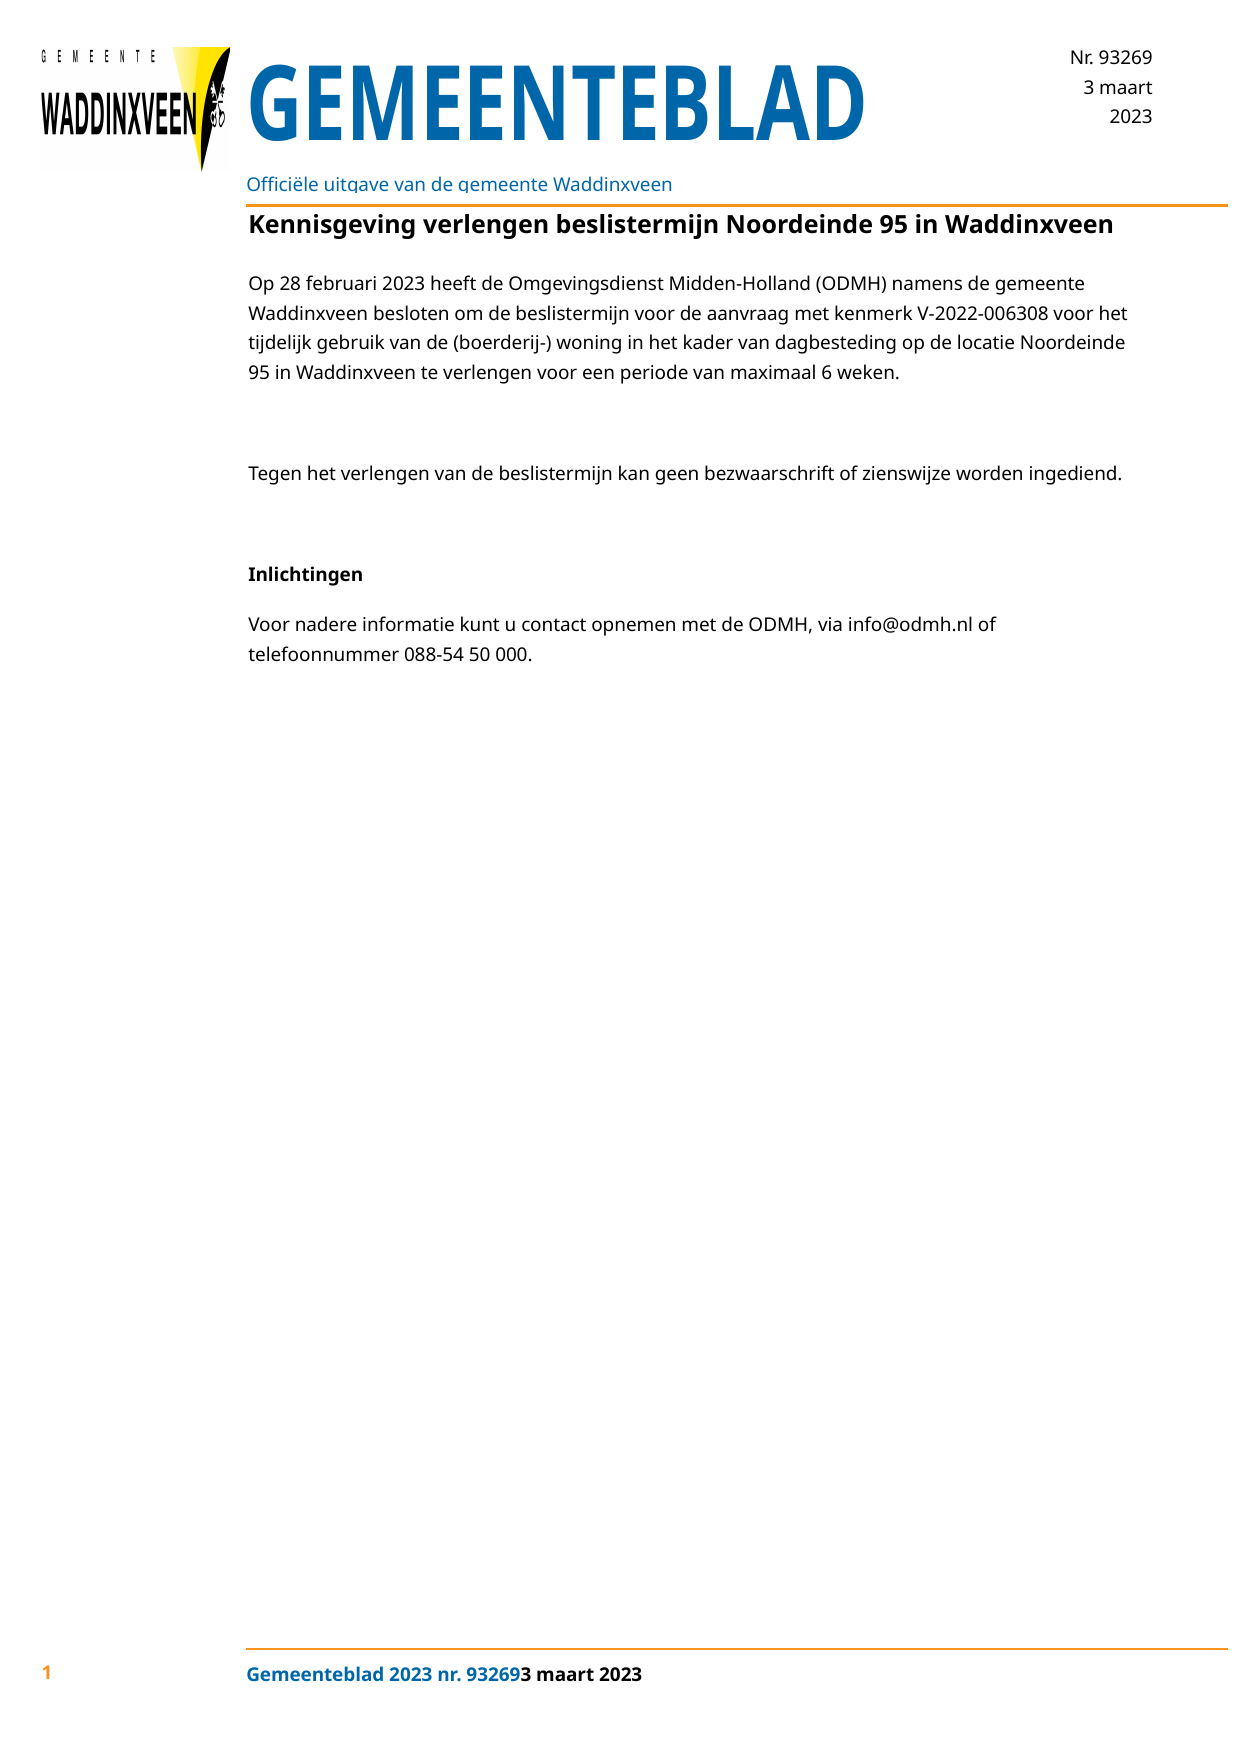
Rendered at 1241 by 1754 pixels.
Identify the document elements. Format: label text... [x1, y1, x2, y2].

text Op 28 februari 2023 heeft de Omgevingsdienst Midden-Holland (ODMH) namens de gemeente Waddinxveen besloten om de beslistermijn voor de aanvraag met kenmerk V-2022-006308 voor het tijdelijk gebruik van de (boerderij-) woning in het kader van dagbesteding op de locatie Noordeinde 95 in Waddinxveen te verlengen voor een periode van maximaal 6 weken. [248, 270, 1152, 385]
picture [41, 47, 231, 172]
text Kennisgeving verlengen beslistermijn Noordeinde 95 in Waddinxveen [248, 207, 1152, 241]
text Voor nadere informatie kunt u contact opnemen met de ODMH, via info@odmh.nl of telefoonnummer 088-54 50 000. [248, 611, 1152, 666]
text Tegen het verlengen van de beslistermijn kan geen bezwaarschrift of zienswijze worden ingediend. [248, 460, 1152, 486]
text Inlichtingen [248, 561, 1152, 586]
